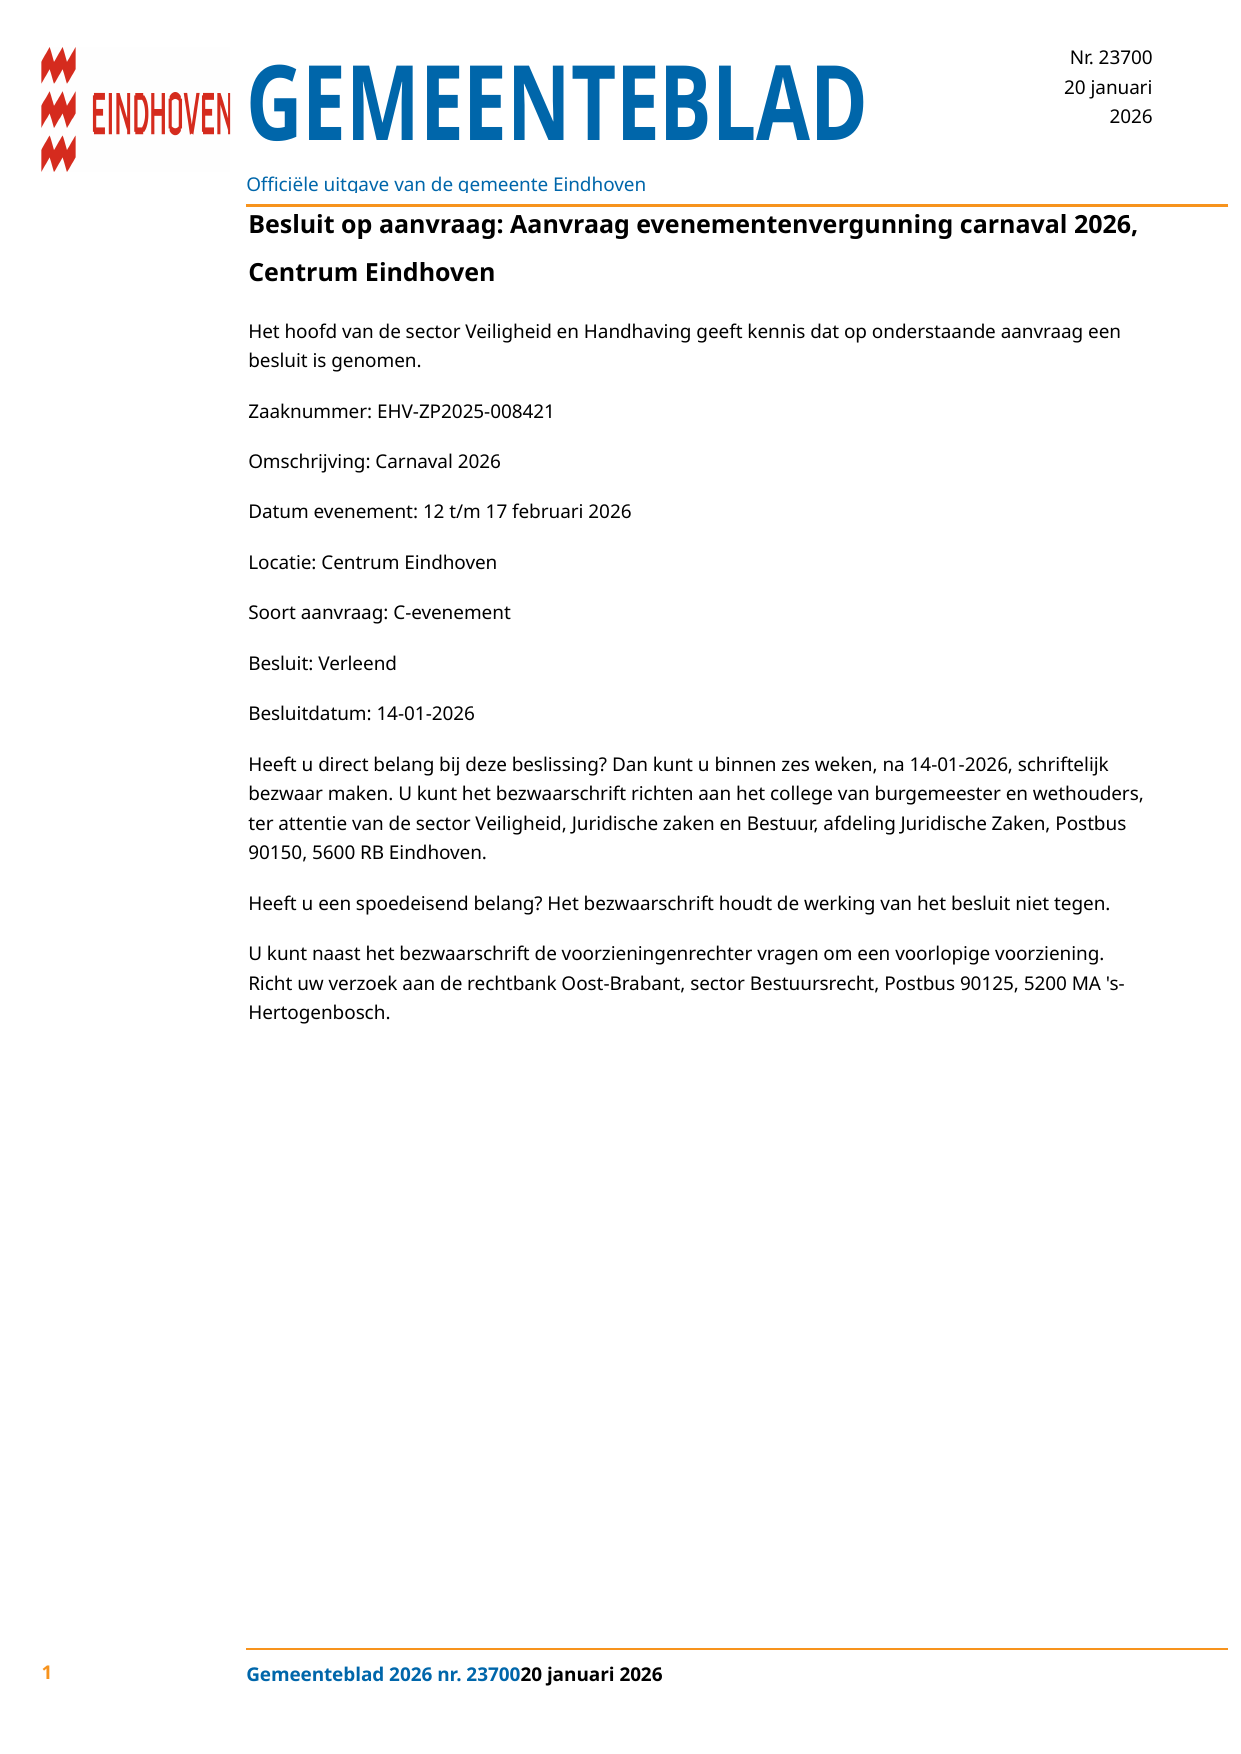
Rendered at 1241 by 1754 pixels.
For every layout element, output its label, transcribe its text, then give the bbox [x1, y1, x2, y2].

picture [41, 47, 231, 172]
text Besluit: Verleend [248, 650, 1152, 676]
text Besluitdatum: 14-01-2026 [248, 700, 1152, 726]
text Locatie: Centrum Eindhoven [248, 549, 1152, 575]
text Datum evenement: 12 t/m 17 februari 2026 [248, 499, 1152, 524]
text Omschrijving: Carnaval 2026 [248, 448, 1152, 474]
text U kunt naast het bezwaarschrift de voorzieningenrechter vragen om een voorlopige voorziening. Richt uw verzoek aan de rechtbank Oost-Brabant, sector Bestuursrecht, Postbus 90125, 5200 MA 's-Hertogenbosch. [248, 940, 1152, 1025]
text Heeft u direct belang bij deze beslissing? Dan kunt u binnen zes weken, na 14-01-2026, schriftelijk bezwaar maken. U kunt het bezwaarschrift richten aan het college van burgemeester en wethouders, ter attentie van de sector Veiligheid, Juridische zaken en Bestuur, afdeling Juridische Zaken, Postbus 90150, 5600 RB Eindhoven. [248, 751, 1152, 865]
text Besluit op aanvraag: Aanvraag evenementenvergunning carnaval 2026, Centrum Eindhoven [248, 207, 1152, 288]
text Zaaknummer: EHV-ZP2025-008421 [248, 398, 1152, 424]
text Heeft u een spoedeisend belang? Het bezwaarschrift houdt de werking van het besluit niet tegen. [248, 890, 1152, 916]
text Het hoofd van de sector Veiligheid en Handhaving geeft kennis dat op onderstaande aanvraag een besluit is genomen. [248, 318, 1152, 373]
text Soort aanvraag: C-evenement [248, 599, 1152, 625]
